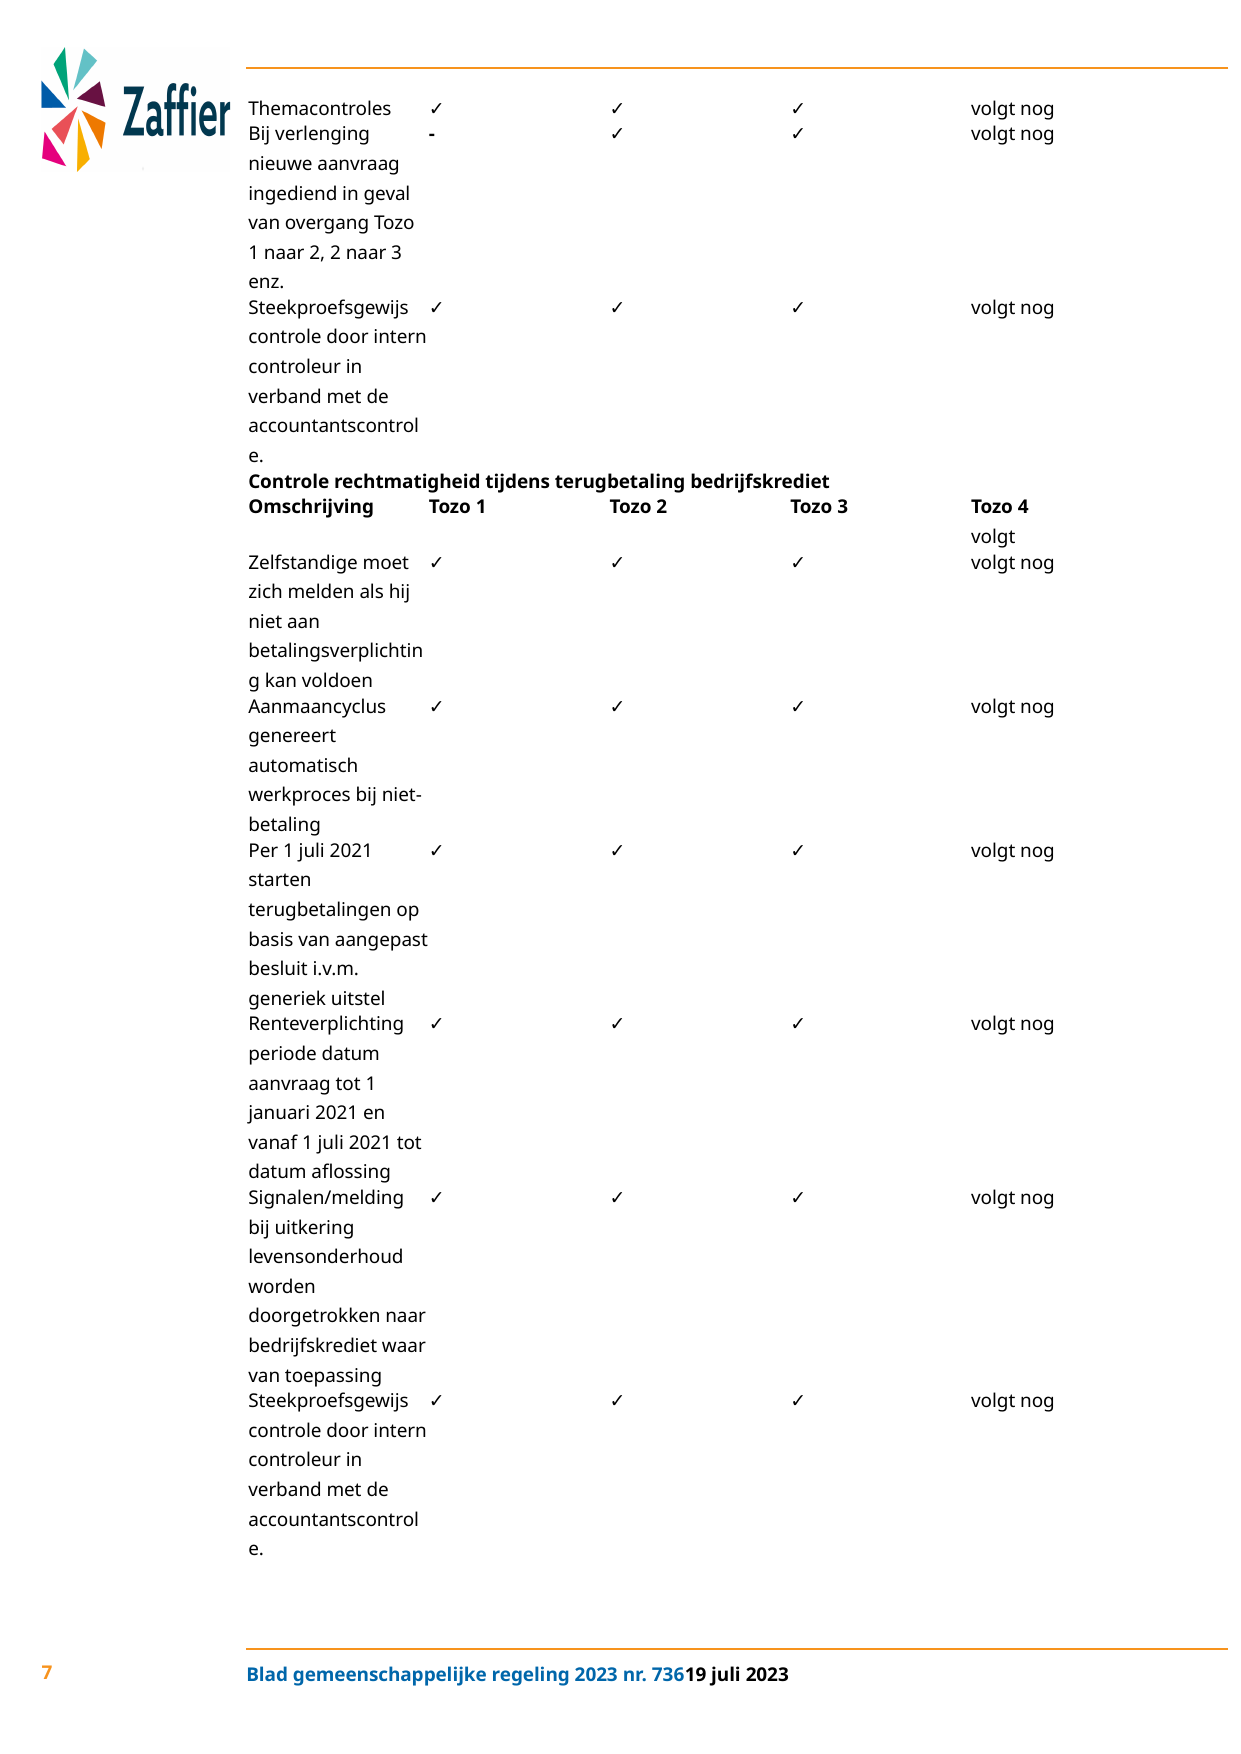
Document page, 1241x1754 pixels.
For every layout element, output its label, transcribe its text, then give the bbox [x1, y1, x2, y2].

table_cell volgt nog [971, 837, 1152, 1011]
table_cell Aanmaancyclus genereert automatisch werkproces bij niet-betaling [248, 693, 429, 837]
table_cell volgt nog [971, 1388, 1152, 1561]
table_cell Steekproefsgewijs controle door intern controleur in verband met de accountantscontrole. [248, 1388, 429, 1561]
table_cell Controle rechtmatigheid tijdens terugbetaling bedrijfskrediet [248, 468, 1152, 493]
table_cell volgt nog [971, 121, 1152, 294]
table_cell Tozo 1 [429, 494, 609, 549]
table_cell [429, 693, 609, 837]
table_cell Themacontroles [248, 95, 429, 121]
table_cell [609, 294, 790, 468]
table_cell [609, 693, 790, 837]
picture [41, 47, 231, 172]
table_cell [609, 121, 790, 294]
table_cell [790, 121, 971, 294]
table_cell [790, 1388, 971, 1561]
table_cell volgt nog [971, 693, 1152, 837]
table_cell volgt nog [971, 1184, 1152, 1387]
table_cell Zelfstandige moet zich melden als hij niet aan betalingsverplichting kan voldoen [248, 549, 429, 693]
table_cell volgt nog [971, 294, 1152, 468]
table_cell Bij verlenging nieuwe aanvraag ingediend in geval van overgang Tozo 1 naar 2, 2 naar 3 enz. [248, 121, 429, 294]
table_cell Tozo 2 [609, 494, 790, 549]
table_cell Omschrijving [248, 494, 429, 549]
table_cell [429, 294, 609, 468]
table_cell [609, 837, 790, 1011]
table_cell [429, 1184, 609, 1387]
table_cell [790, 294, 971, 468]
table_cell [609, 1184, 790, 1387]
table_cell [609, 549, 790, 693]
table_cell [790, 1184, 971, 1387]
table_cell Steekproefsgewijs controle door intern controleur in verband met de accountantscontrole. [248, 294, 429, 468]
table_cell [790, 837, 971, 1011]
table_cell Tozo 4 volgt [971, 494, 1152, 549]
table_cell [790, 549, 971, 693]
table_cell [429, 1011, 609, 1184]
table_cell [790, 1011, 971, 1184]
table_cell volgt nog [971, 549, 1152, 693]
table_cell [790, 693, 971, 837]
table_cell volgt nog [971, 95, 1152, 121]
table_cell [790, 95, 971, 121]
table_cell [429, 95, 609, 121]
table_cell [429, 549, 609, 693]
table_cell Tozo 3 [790, 494, 971, 549]
table_cell Renteverplichting periode datum aanvraag tot 1 januari 2021 en vanaf 1 juli 2021 tot datum aflossing [248, 1011, 429, 1184]
table_cell [429, 837, 609, 1011]
table_cell [609, 1011, 790, 1184]
table_cell [609, 95, 790, 121]
table_cell [609, 1388, 790, 1561]
table_cell Signalen/melding bij uitkering levensonderhoud worden doorgetrokken naar bedrijfskrediet waar van toepassing [248, 1184, 429, 1387]
table_cell Per 1 juli 2021 starten terugbetalingen op basis van aangepast besluit i.v.m. generiek uitstel [248, 837, 429, 1011]
table_cell volgt nog [971, 1011, 1152, 1184]
table_cell [429, 1388, 609, 1561]
table_cell - [429, 121, 609, 294]
